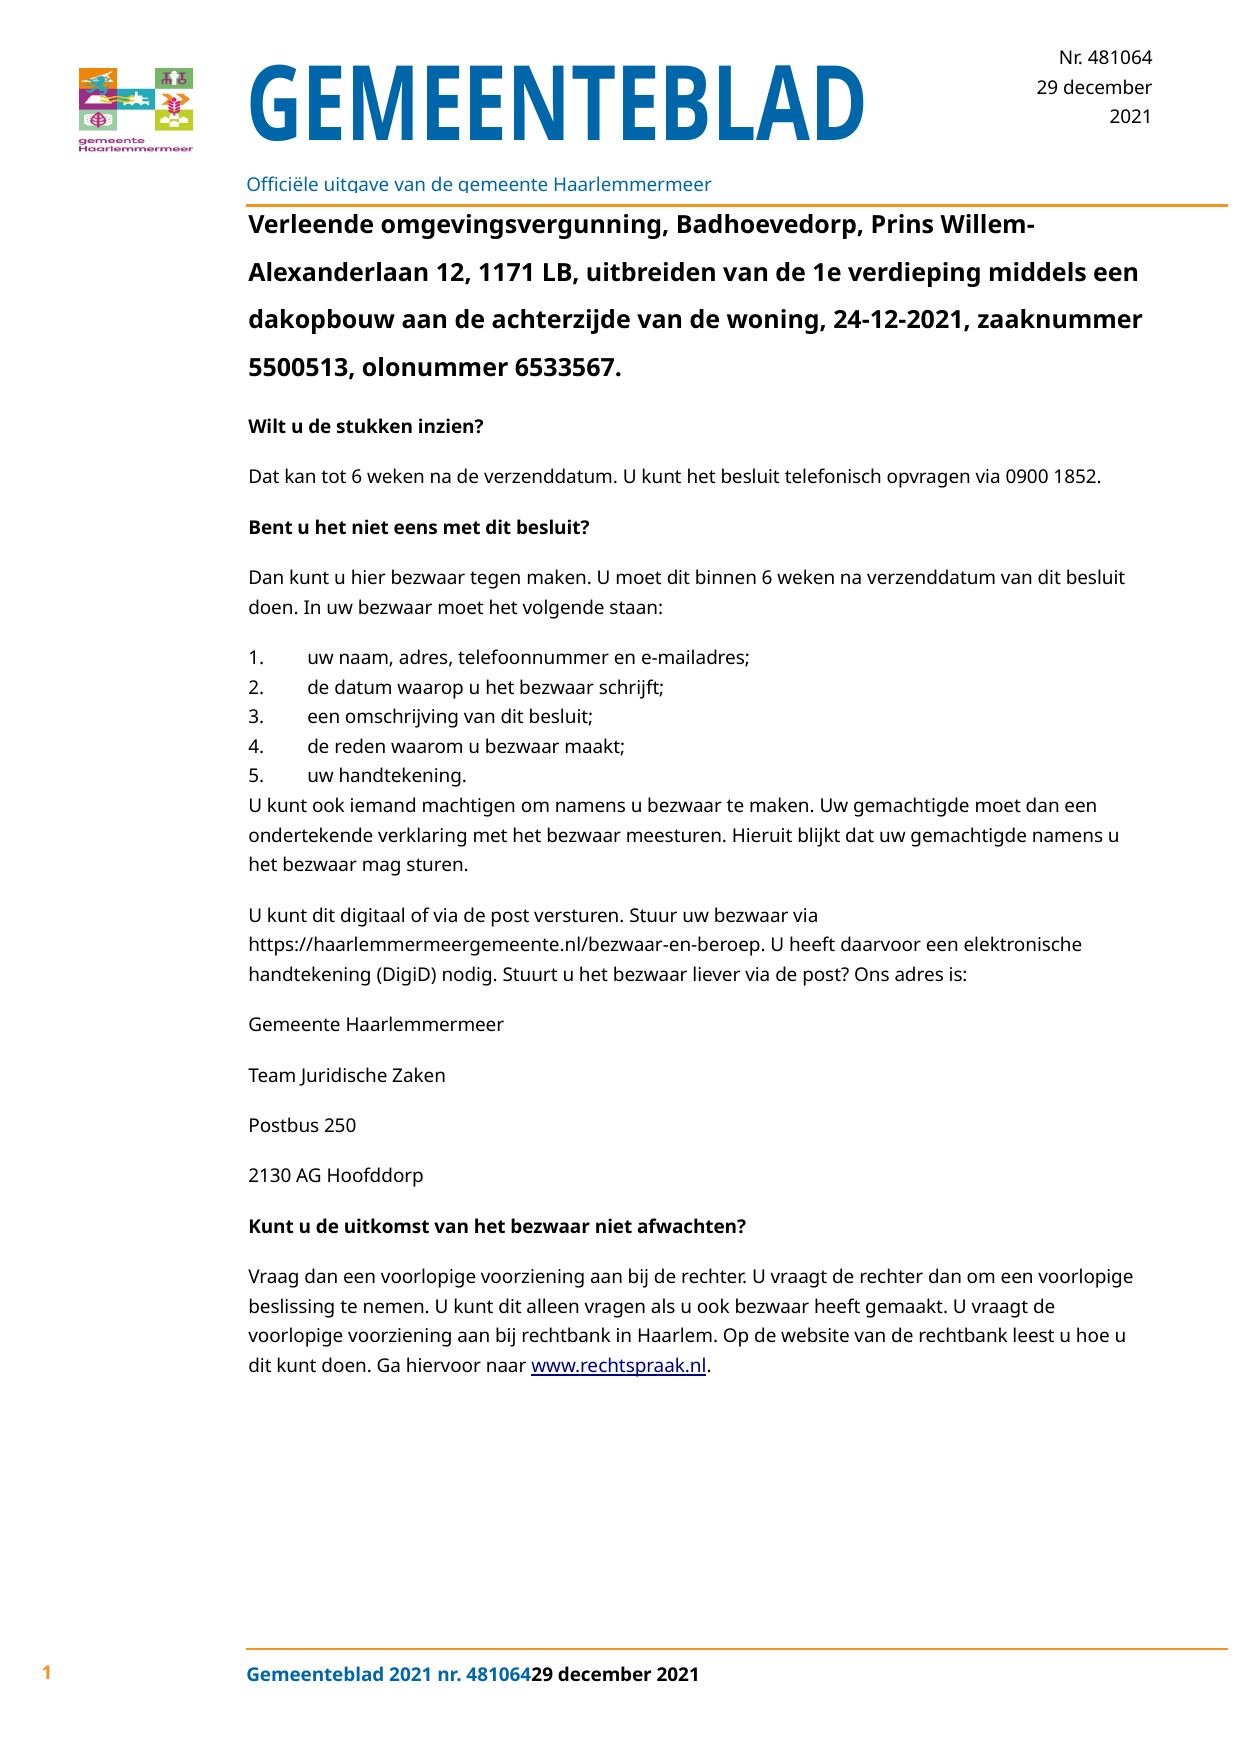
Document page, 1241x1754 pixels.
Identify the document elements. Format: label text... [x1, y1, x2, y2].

text Postbus 250 [248, 1112, 1152, 1138]
text Bent u het niet eens met dit besluit? [248, 514, 1152, 540]
list een omschrijving van dit besluit; [248, 703, 1152, 729]
picture [41, 47, 231, 172]
text Team Juridische Zaken [248, 1062, 1152, 1088]
text Gemeente Haarlemmermeer [248, 1011, 1152, 1037]
text U kunt ook iemand machtigen om namens u bezwaar te maken. Uw gemachtigde moet dan een ondertekende verklaring met het bezwaar meesturen. Hieruit blijkt dat uw gemachtigde namens u het bezwaar mag sturen. [248, 792, 1152, 877]
list de datum waarop u het bezwaar schrijft; [248, 674, 1152, 700]
text Verleende omgevingsvergunning, Badhoevedorp, Prins Willem-Alexanderlaan 12, 1171 LB, uitbreiden van de 1e verdieping middels een dakopbouw aan de achterzijde van de woning, 24-12-2021, zaaknummer 5500513, olonummer 6533567. [248, 207, 1152, 384]
text Kunt u de uitkomst van het bezwaar niet afwachten? [248, 1213, 1152, 1239]
text Wilt u de stukken inzien? [248, 413, 1152, 439]
list de reden waarom u bezwaar maakt; [248, 733, 1152, 759]
list uw naam, adres, telefoonnummer en e-mailadres; [248, 644, 1152, 670]
text Dan kunt u hier bezwaar tegen maken. U moet dit binnen 6 weken na verzenddatum van dit besluit doen. In uw bezwaar moet het volgende staan: [248, 564, 1152, 620]
list uw handtekening. [248, 763, 1152, 788]
text Dat kan tot 6 weken na de verzenddatum. U kunt het besluit telefonisch opvragen via 0900 1852. [248, 463, 1152, 489]
text Vraag dan een voorlopige voorziening aan bij de rechter. U vraagt de rechter dan om een voorlopige beslissing te nemen. U kunt dit alleen vragen als u ook bezwaar heeft gemaakt. U vraagt de voorlopige voorziening aan bij rechtbank in Haarlem. Op de website van de rechtbank leest u hoe u dit kunt doen. Ga hiervoor naar www.rechtspraak.nl. [248, 1263, 1152, 1378]
text 2130 AG Hoofddorp [248, 1163, 1152, 1188]
text U kunt dit digitaal of via de post versturen. Stuur uw bezwaar via https://haarlemmermeergemeente.nl/bezwaar-en-beroep. U heeft daarvoor een elektronische handtekening (DigiD) nodig. Stuurt u het bezwaar liever via de post? Ons adres is: [248, 902, 1152, 987]
